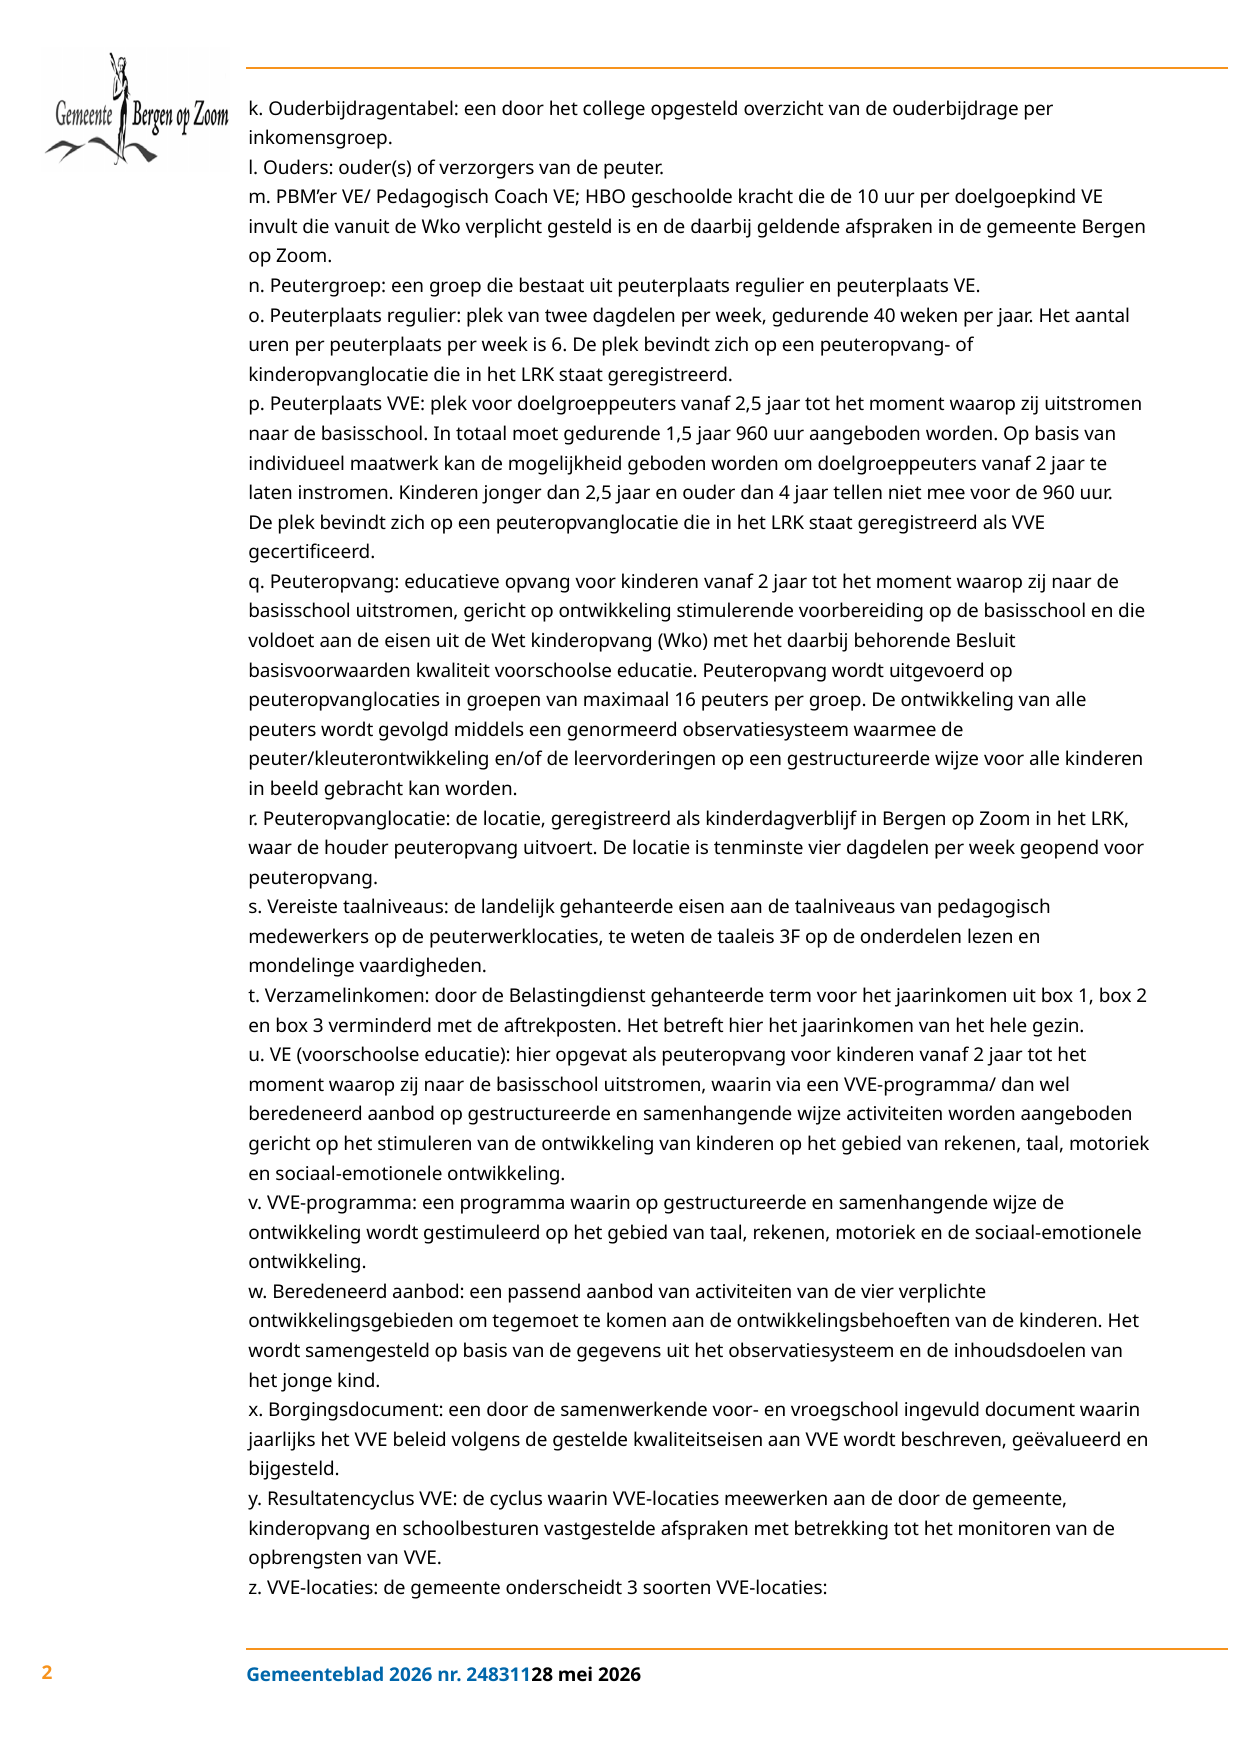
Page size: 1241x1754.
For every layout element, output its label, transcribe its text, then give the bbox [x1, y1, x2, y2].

text p. Peuterplaats VVE: plek voor doelgroeppeuters vanaf 2,5 jaar tot het moment waarop zij uitstromen naar de basisschool. In totaal moet gedurende 1,5 jaar 960 uur aangeboden worden. Op basis van individueel maatwerk kan de mogelijkheid geboden worden om doelgroeppeuters vanaf 2 jaar te laten instromen. Kinderen jonger dan 2,5 jaar en ouder dan 4 jaar tellen niet mee voor de 960 uur. [248, 391, 1152, 505]
text t. Verzamelinkomen: door de Belastingdienst gehanteerde term voor het jaarinkomen uit box 1, box 2 en box 3 verminderd met de aftrekposten. Het betreft hier het jaarinkomen van het hele gezin. [248, 982, 1152, 1038]
text w. Beredeneerd aanbod: een passend aanbod van activiteiten van de vier verplichte ontwikkelingsgebieden om tegemoet te komen aan de ontwikkelingsbehoeften van de kinderen. Het wordt samengesteld op basis van de gegevens uit het observatiesysteem en de inhoudsdoelen van het jonge kind. [248, 1278, 1152, 1393]
text s. Vereiste taalniveaus: de landelijk gehanteerde eisen aan de taalniveaus van pedagogisch medewerkers op de peuterwerklocaties, te weten de taaleis 3F op de onderdelen lezen en mondelinge vaardigheden. [248, 893, 1152, 978]
text n. Peutergroep: een groep die bestaat uit peuterplaats regulier en peuterplaats VE. [248, 272, 1152, 298]
text m. PBM’er VE/ Pedagogisch Coach VE; HBO geschoolde kracht die de 10 uur per doelgoepkind VE invult die vanuit de Wko verplicht gesteld is en de daarbij geldende afspraken in de gemeente Bergen op Zoom. [248, 183, 1152, 268]
text u. VE (voorschoolse educatie): hier opgevat als peuteropvang voor kinderen vanaf 2 jaar tot het moment waarop zij naar de basisschool uitstromen, waarin via een VVE-programma/ dan wel beredeneerd aanbod op gestructureerde en samenhangende wijze activiteiten worden aangeboden gericht op het stimuleren van de ontwikkeling van kinderen op het gebied van rekenen, taal, motoriek en sociaal-emotionele ontwikkeling. [248, 1041, 1152, 1186]
text q. Peuteropvang: educatieve opvang voor kinderen vanaf 2 jaar tot het moment waarop zij naar de basisschool uitstromen, gericht op ontwikkeling stimulerende voorbereiding op de basisschool en die voldoet aan de eisen uit de Wet kinderopvang (Wko) met het daarbij behorende Besluit basisvoorwaarden kwaliteit voorschoolse educatie. Peuteropvang wordt uitgevoerd op peuteropvanglocaties in groepen van maximaal 16 peuters per groep. De ontwikkeling van alle peuters wordt gevolgd middels een genormeerd observatiesysteem waarmee de peuter/kleuterontwikkeling en/of de leervorderingen op een gestructureerde wijze voor alle kinderen in beeld gebracht kan worden. [248, 568, 1152, 801]
picture [41, 47, 231, 172]
text z. VVE-locaties: de gemeente onderscheidt 3 soorten VVE-locaties: [248, 1574, 1152, 1600]
text y. Resultatencyclus VVE: de cyclus waarin VVE-locaties meewerken aan de door de gemeente, kinderopvang en schoolbesturen vastgestelde afspraken met betrekking tot het monitoren van de opbrengsten van VVE. [248, 1485, 1152, 1570]
text De plek bevindt zich op een peuteropvanglocatie die in het LRK staat geregistreerd als VVE gecertificeerd. [248, 509, 1152, 564]
text v. VVE-programma: een programma waarin op gestructureerde en samenhangende wijze de ontwikkeling wordt gestimuleerd op het gebied van taal, rekenen, motoriek en de sociaal-emotionele ontwikkeling. [248, 1189, 1152, 1274]
text x. Borgingsdocument: een door de samenwerkende voor- en vroegschool ingevuld document waarin jaarlijks het VVE beleid volgens de gestelde kwaliteitseisen aan VVE wordt beschreven, geëvalueerd en bijgesteld. [248, 1396, 1152, 1481]
text r. Peuteropvanglocatie: de locatie, geregistreerd als kinderdagverblijf in Bergen op Zoom in het LRK, waar de houder peuteropvang uitvoert. De locatie is tenminste vier dagdelen per week geopend voor peuteropvang. [248, 805, 1152, 890]
text k. Ouderbijdragentabel: een door het college opgesteld overzicht van de ouderbijdrage per inkomensgroep. [248, 95, 1152, 150]
text o. Peuterplaats regulier: plek van twee dagdelen per week, gedurende 40 weken per jaar. Het aantal uren per peuterplaats per week is 6. De plek bevindt zich op een peuteropvang- of kinderopvanglocatie die in het LRK staat geregistreerd. [248, 302, 1152, 387]
text l. Ouders: ouder(s) of verzorgers van de peuter. [248, 154, 1152, 180]
